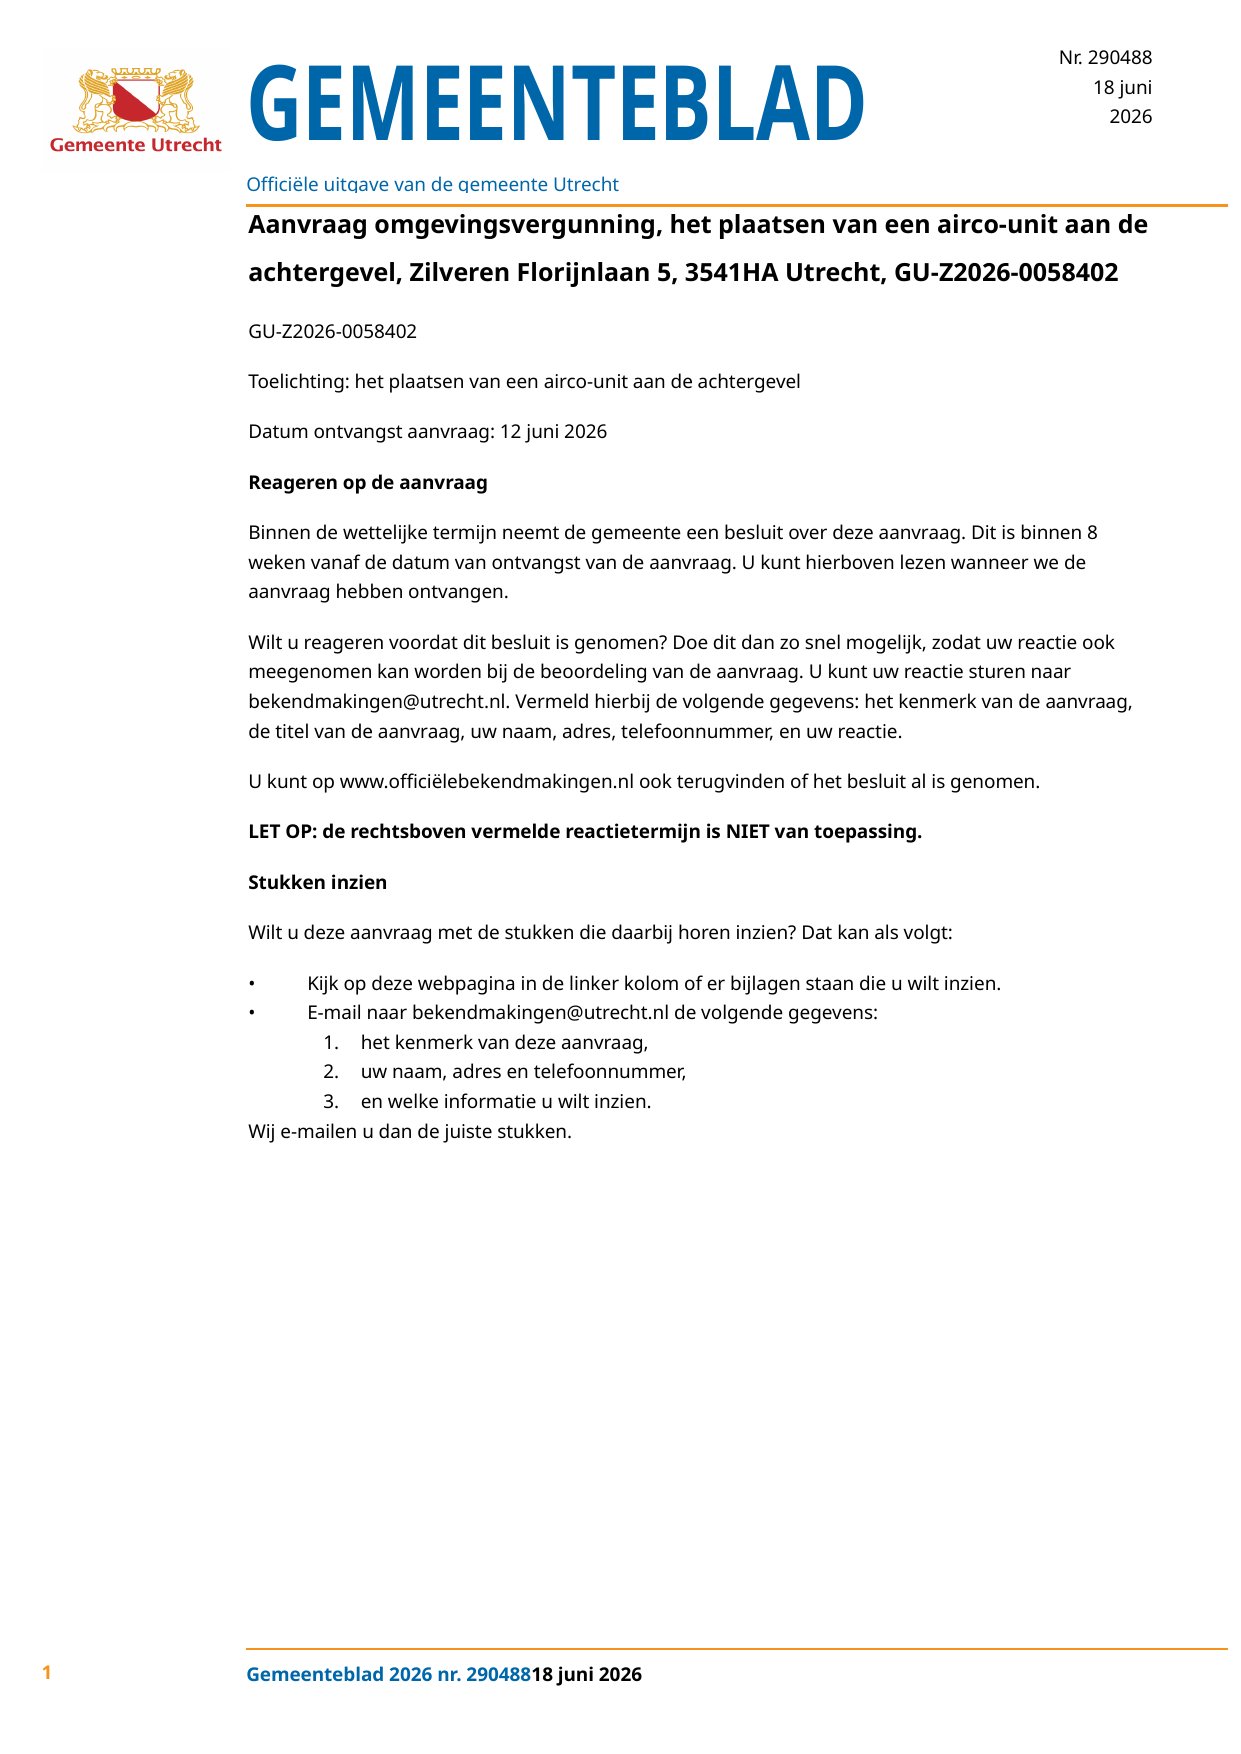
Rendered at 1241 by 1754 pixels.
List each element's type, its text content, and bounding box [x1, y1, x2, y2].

list E-mail naar bekendmakingen@utrecht.nl de volgende gegevens: [248, 999, 1152, 1025]
text Wij e-mailen u dan de juiste stukken. [248, 1118, 1152, 1144]
picture [41, 47, 231, 172]
text Binnen de wettelijke termijn neemt de gemeente een besluit over deze aanvraag. Dit is binnen 8 weken vanaf de datum van ontvangst van de aanvraag. U kunt hierboven lezen wanneer we de aanvraag hebben ontvangen. [248, 519, 1152, 604]
text Toelichting: het plaatsen van een airco-unit aan de achtergevel [248, 368, 1152, 394]
list uw naam, adres en telefoonnummer, [323, 1059, 1152, 1084]
text Stukken inzien [248, 869, 1152, 895]
text Wilt u deze aanvraag met de stukken die daarbij horen inzien? Dat kan als volgt: [248, 919, 1152, 945]
text Datum ontvangst aanvraag: 12 juni 2026 [248, 419, 1152, 444]
text LET OP: de rechtsboven vermelde reactietermijn is NIET van toepassing. [248, 819, 1152, 844]
list Kijk op deze webpagina in de linker kolom of er bijlagen staan die u wilt inzien. [248, 970, 1152, 996]
text Reageren op de aanvraag [248, 469, 1152, 495]
text Aanvraag omgevingsvergunning, het plaatsen van een airco-unit aan de achtergevel, Zilveren Florijnlaan 5, 3541HA Utrecht, GU-Z2026-0058402 [248, 207, 1152, 288]
list het kenmerk van deze aanvraag, [323, 1029, 1152, 1055]
list en welke informatie u wilt inzien. [323, 1088, 1152, 1114]
text U kunt op www.officiëlebekendmakingen.nl ook terugvinden of het besluit al is genomen. [248, 768, 1152, 794]
text GU-Z2026-0058402 [248, 318, 1152, 344]
text Wilt u reageren voordat dit besluit is genomen? Doe dit dan zo snel mogelijk, zodat uw reactie ook meegenomen kan worden bij de beoordeling van de aanvraag. U kunt uw reactie sturen naar bekendmakingen@utrecht.nl. Vermeld hierbij de volgende gegevens: het kenmerk van de aanvraag, de titel van de aanvraag, uw naam, adres, telefoonnummer, en uw reactie. [248, 629, 1152, 744]
